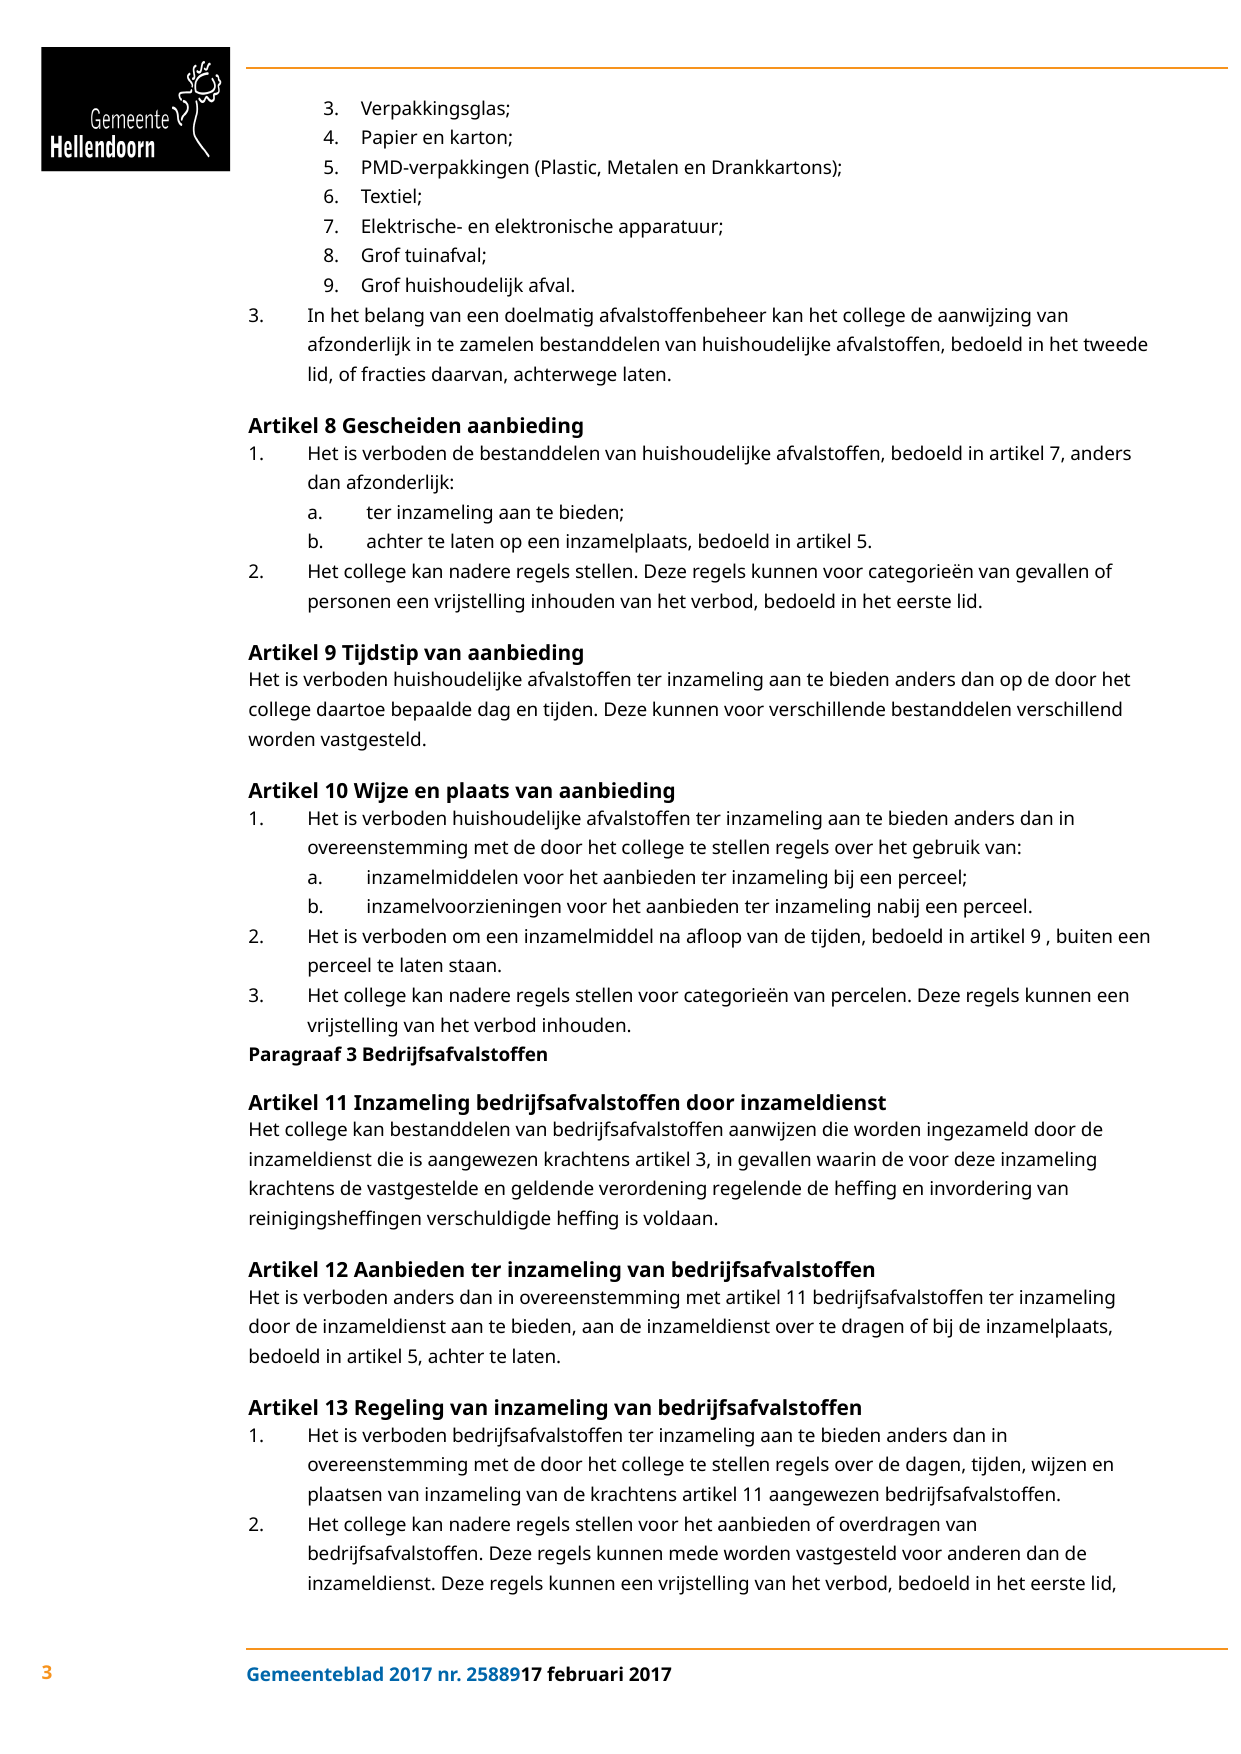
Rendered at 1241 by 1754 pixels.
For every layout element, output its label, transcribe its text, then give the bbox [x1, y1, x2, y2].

list In het belang van een doelmatig afvalstoffenbeheer kan het college de aanwijzing van afzonderlijk in te zamelen bestanddelen van huishoudelijke afvalstoffen, bedoeld in het tweede lid, of fracties daarvan, achterwege laten. [248, 302, 1152, 387]
list Grof huishoudelijk afval. [323, 272, 1152, 298]
text Het is verboden anders dan in overeenstemming met artikel 11 bedrijfsafvalstoffen ter inzameling door de inzameldienst aan te bieden, aan de inzameldienst over te dragen of bij de inzamelplaats, bedoeld in artikel 5, achter te laten. [248, 1284, 1152, 1369]
picture [41, 47, 231, 172]
text Artikel 12 Aanbieden ter inzameling van bedrijfsafvalstoffen [248, 1256, 1152, 1284]
list Textiel; [323, 183, 1152, 209]
list achter te laten op een inzamelplaats, bedoeld in artikel 5. [307, 529, 1152, 554]
text Artikel 10 Wijze en plaats van aanbieding [248, 776, 1152, 805]
list ter inzameling aan te bieden; [307, 499, 1152, 525]
list Het college kan nadere regels stellen voor het aanbieden of overdragen van bedrijfsafvalstoffen. Deze regels kunnen mede worden vastgesteld voor anderen dan de inzameldienst. Deze regels kunnen een vrijstelling van het verbod, bedoeld in het eerste lid, [248, 1511, 1152, 1596]
list PMD-verpakkingen (Plastic, Metalen en Drankkartons); [323, 154, 1152, 180]
text Artikel 11 Inzameling bedrijfsafvalstoffen door inzameldienst [248, 1088, 1152, 1116]
list Het is verboden bedrijfsafvalstoffen ter inzameling aan te bieden anders dan in overeenstemming met de door het college te stellen regels over de dagen, tijden, wijzen en plaatsen van inzameling van de krachtens artikel 11 aangewezen bedrijfsafvalstoffen. [248, 1422, 1152, 1507]
list inzamelvoorzieningen voor het aanbieden ter inzameling nabij een perceel. [307, 893, 1152, 919]
list Het is verboden om een inzamelmiddel na afloop van de tijden, bedoeld in artikel 9 , buiten een perceel te laten staan. [248, 923, 1152, 978]
list Het is verboden de bestanddelen van huishoudelijke afvalstoffen, bedoeld in artikel 7, anders dan afzonderlijk: [248, 440, 1152, 495]
list Grof tuinafval; [323, 243, 1152, 268]
list Elektrische- en elektronische apparatuur; [323, 213, 1152, 239]
list Het is verboden huishoudelijke afvalstoffen ter inzameling aan te bieden anders dan in overeenstemming met de door het college te stellen regels over het gebruik van: [248, 805, 1152, 860]
text Het is verboden huishoudelijke afvalstoffen ter inzameling aan te bieden anders dan op de door het college daartoe bepaalde dag en tijden. Deze kunnen voor verschillende bestanddelen verschillend worden vastgesteld. [248, 667, 1152, 752]
list Papier en karton; [323, 124, 1152, 150]
list inzamelmiddelen voor het aanbieden ter inzameling bij een perceel; [307, 864, 1152, 889]
text Paragraaf 3 Bedrijfsafvalstoffen [248, 1041, 1152, 1067]
list Het college kan nadere regels stellen. Deze regels kunnen voor categorieën van gevallen of personen een vrijstelling inhouden van het verbod, bedoeld in het eerste lid. [248, 558, 1152, 613]
text Artikel 8 Gescheiden aanbieding [248, 411, 1152, 440]
text Het college kan bestanddelen van bedrijfsafvalstoffen aanwijzen die worden ingezameld door de inzameldienst die is aangewezen krachtens artikel 3, in gevallen waarin de voor deze inzameling krachtens de vastgestelde en geldende verordening regelende de heffing en invordering van reinigingsheffingen verschuldigde heffing is voldaan. [248, 1116, 1152, 1231]
list Het college kan nadere regels stellen voor categorieën van percelen. Deze regels kunnen een vrijstelling van het verbod inhouden. [248, 982, 1152, 1037]
text Artikel 9 Tijdstip van aanbieding [248, 638, 1152, 667]
text Artikel 13 Regeling van inzameling van bedrijfsafvalstoffen [248, 1393, 1152, 1422]
list Verpakkingsglas; [323, 95, 1152, 121]
